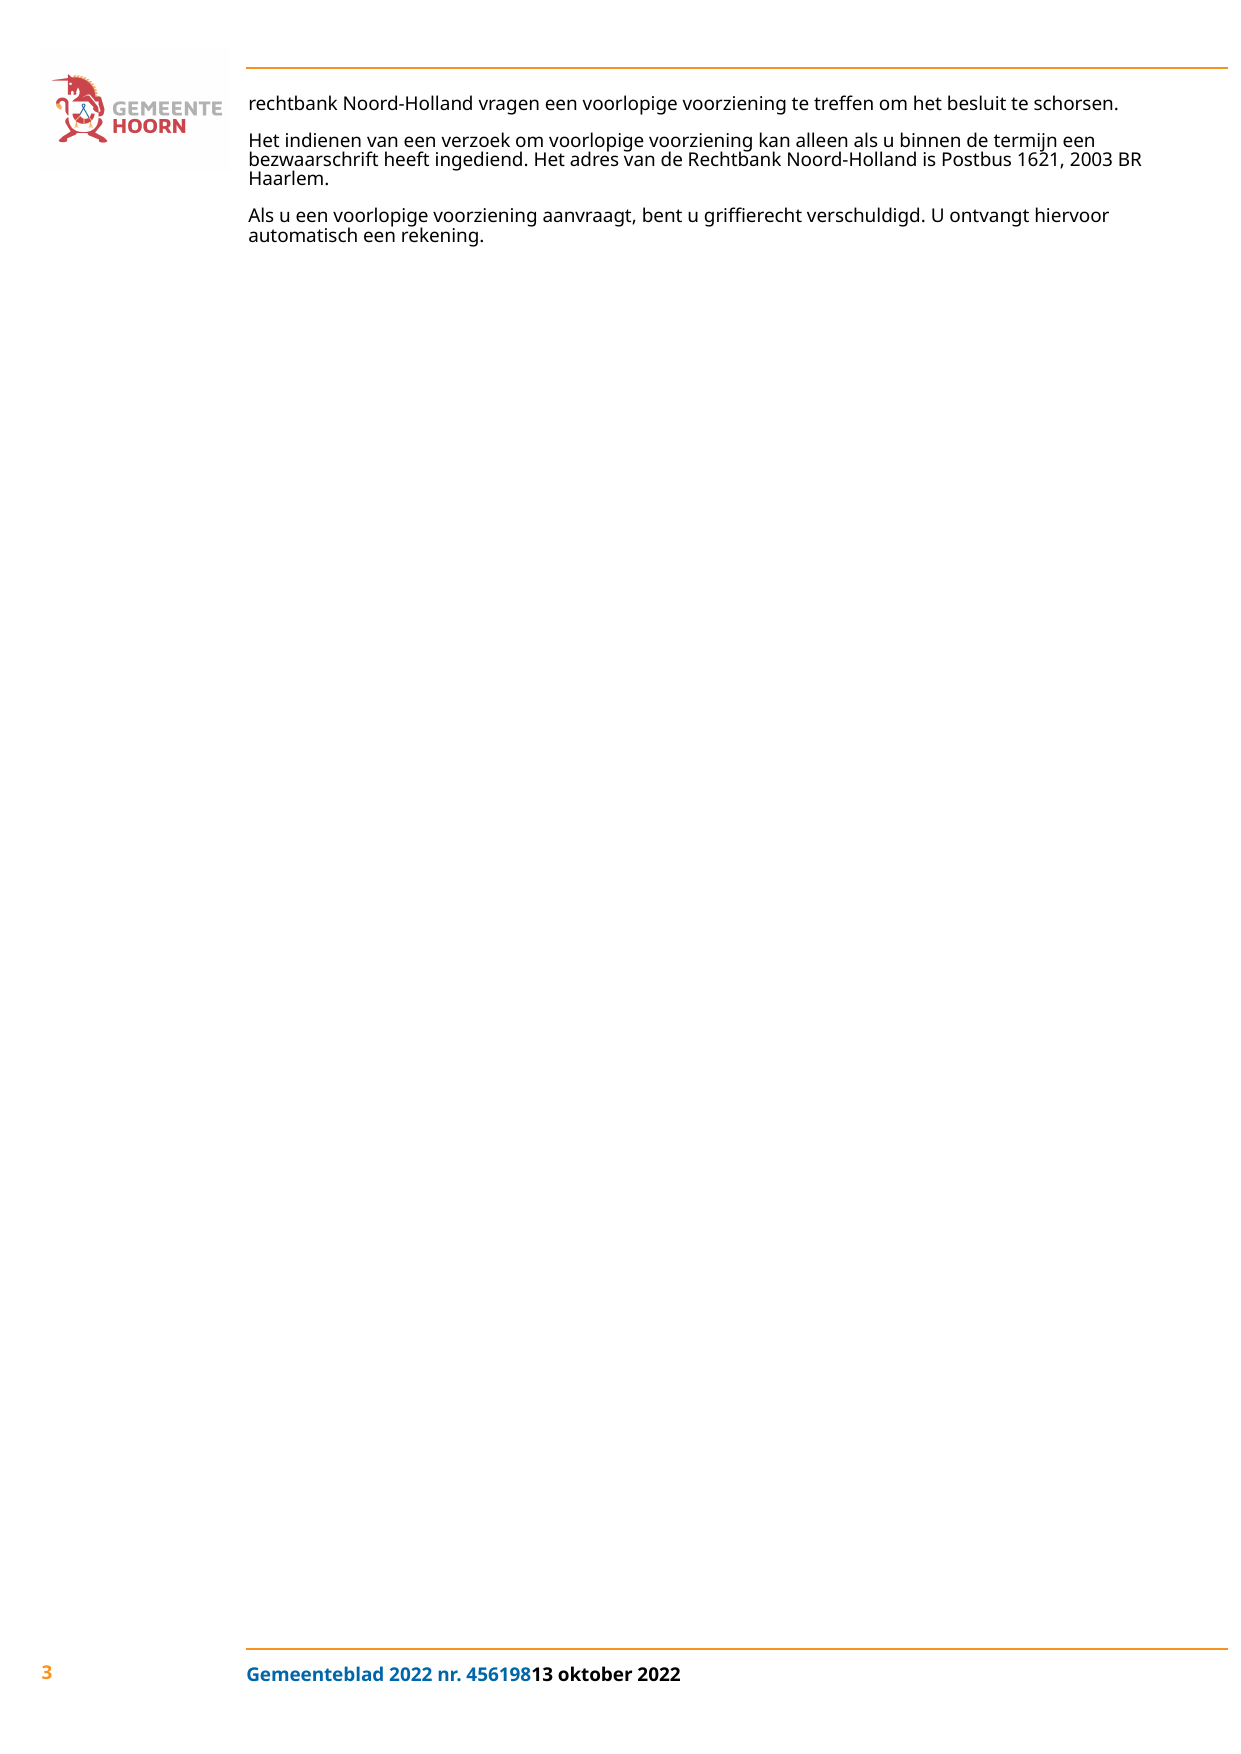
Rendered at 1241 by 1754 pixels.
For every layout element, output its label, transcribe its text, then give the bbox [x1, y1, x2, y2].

text Als u een voorlopige voorziening aanvraagt, bent u griffierecht verschuldigd. U ontvangt hiervoor automatisch een rekening. [248, 207, 1152, 246]
text rechtbank Noord-Holland vragen een voorlopige voorziening te treffen om het besluit te schorsen. [248, 95, 1152, 114]
text Het indienen van een verzoek om voorlopige voorziening kan alleen als u binnen de termijn een bezwaarschrift heeft ingediend. Het adres van de Rechtbank Noord-Holland is Postbus 1621, 2003 BR Haarlem. [248, 132, 1152, 189]
picture [41, 47, 231, 172]
